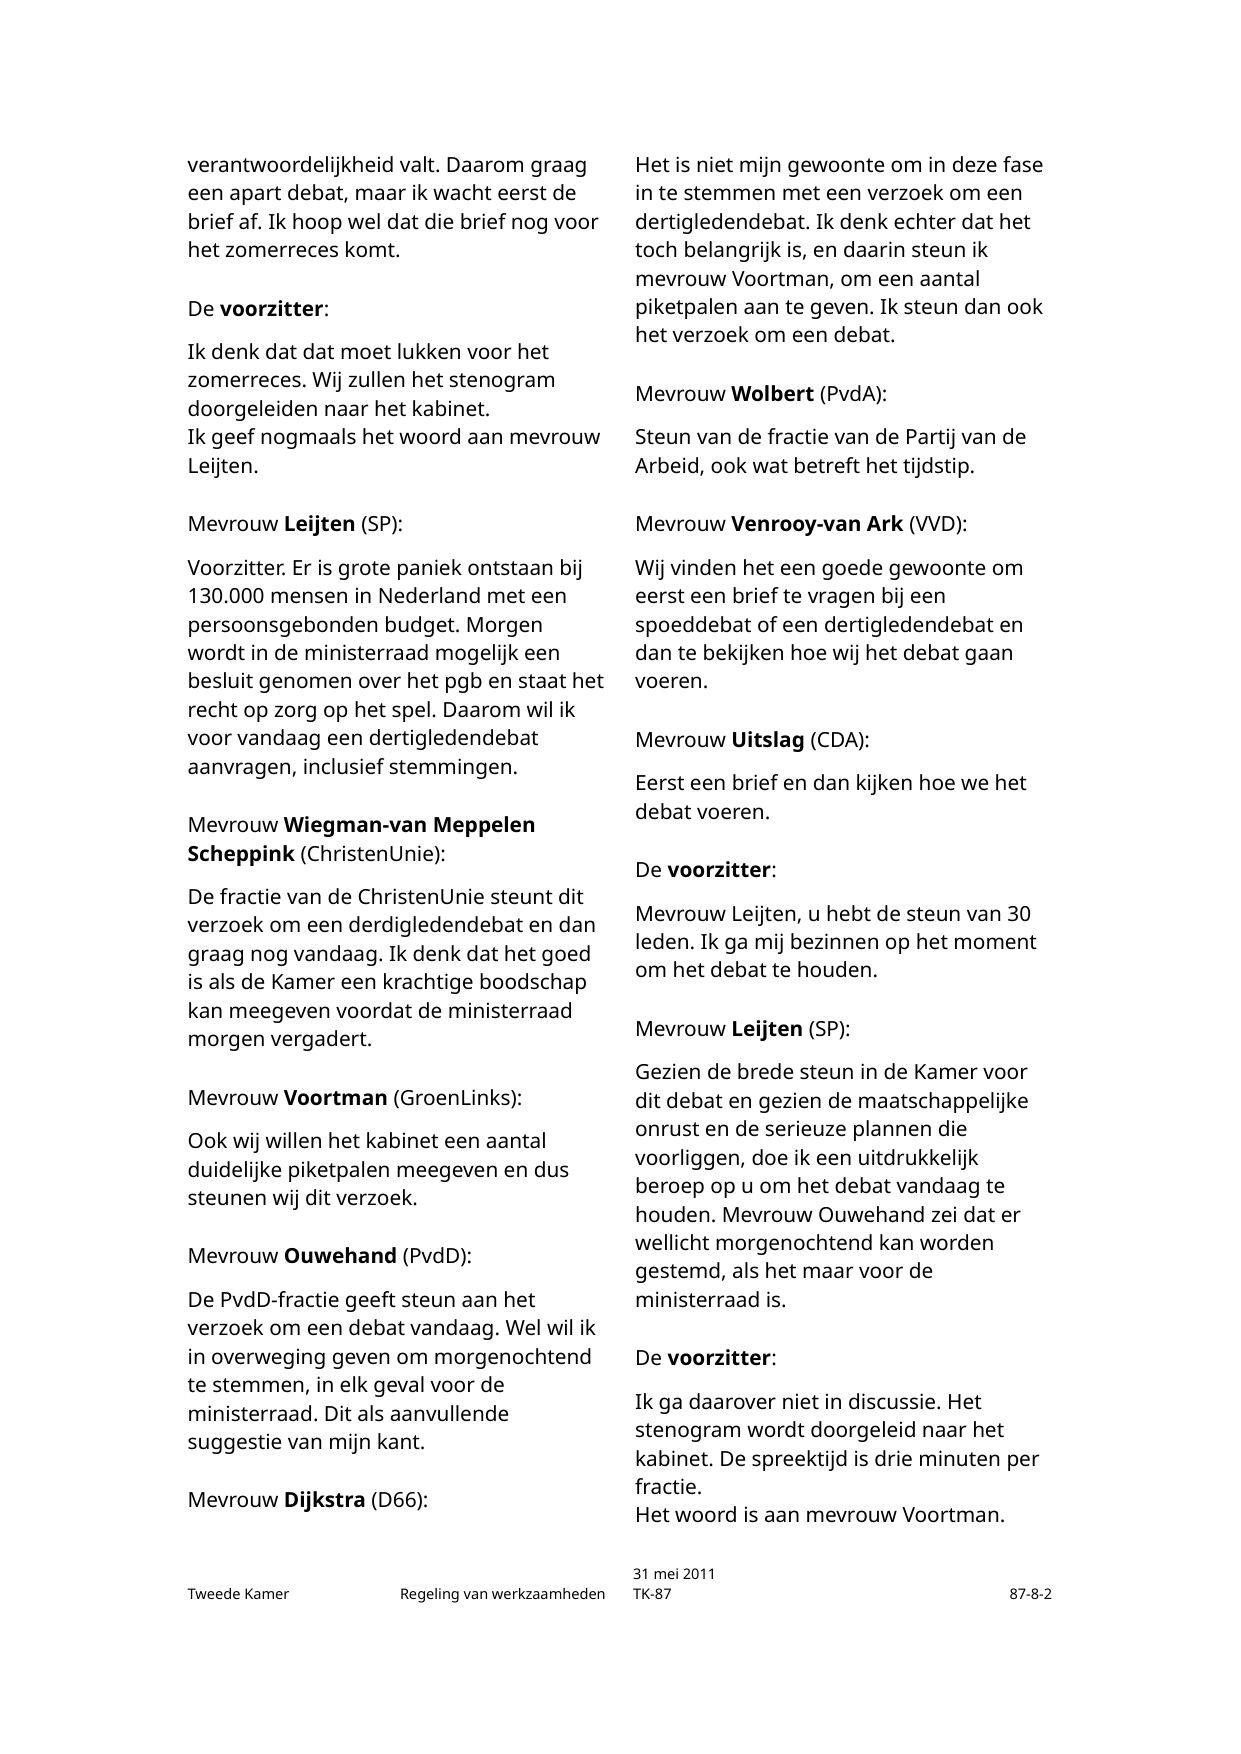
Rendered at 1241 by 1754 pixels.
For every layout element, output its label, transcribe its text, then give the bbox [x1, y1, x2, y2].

text Ik geef nogmaals het woord aan mevrouw Leijten. [187, 422, 605, 479]
text Wij vinden het een goede gewoonte om eerst een brief te vragen bij een spoeddebat of een dertigledendebat en dan te bekijken hoe wij het debat gaan voeren. [635, 553, 1053, 695]
text De voorzitter: [635, 1343, 1053, 1372]
text Mevrouw Venrooy-van Ark (VVD): [635, 509, 1053, 538]
text Mevrouw Ouwehand (PvdD): [187, 1242, 605, 1270]
text Eerst een brief en dan kijken hoe we het debat voeren. [635, 768, 1053, 825]
text Ik denk dat dat moet lukken voor het zomerreces. Wij zullen het stenogram doorgeleiden naar het kabinet. [187, 337, 605, 422]
text Het is niet mijn gewoonte om in deze fase in te stemmen met een verzoek om een dertigledendebat. Ik denk echter dat het toch belangrijk is, en daarin steun ik mevrouw Voortman, om een aantal piketpalen aan te geven. Ik steun dan ook het verzoek om een debat. [635, 150, 1053, 349]
text Het woord is aan mevrouw Voortman. [635, 1501, 1053, 1529]
text Gezien de brede steun in de Kamer voor dit debat en gezien de maatschappelijke onrust en de serieuze plannen die voorliggen, doe ik een uitdrukkelijk beroep op u om het debat vandaag te houden. Mevrouw Ouwehand zei dat er wellicht morgenochtend kan worden gestemd, als het maar voor de ministerraad is. [635, 1057, 1053, 1313]
text Mevrouw Wiegman-van Meppelen Scheppink (ChristenUnie): [187, 810, 605, 867]
text Mevrouw Leijten, u hebt de steun van 30 leden. Ik ga mij bezinnen op het moment om het debat te houden. [635, 899, 1053, 984]
text Ik ga daarover niet in discussie. Het stenogram wordt doorgeleid naar het kabinet. De spreektijd is drie minuten per fractie. [635, 1387, 1053, 1501]
text Mevrouw Leijten (SP): [187, 509, 605, 538]
text De fractie van de ChristenUnie steunt dit verzoek om een derdigledendebat en dan graag nog vandaag. Ik denk dat het goed is als de Kamer een krachtige boodschap kan meegeven voordat de ministerraad morgen vergadert. [187, 882, 605, 1053]
text De voorzitter: [187, 294, 605, 322]
text Mevrouw Voortman (GroenLinks): [187, 1083, 605, 1111]
text Mevrouw Dijkstra (D66): [187, 1486, 605, 1514]
text De PvdD-fractie geeft steun aan het verzoek om een debat vandaag. Wel wil ik in overweging geven om morgenochtend te stemmen, in elk geval voor de ministerraad. Dit als aanvullende suggestie van mijn kant. [187, 1285, 605, 1456]
text Voorzitter. Er is grote paniek ontstaan bij 130.000 mensen in Nederland met een persoonsgebonden budget. Morgen wordt in de ministerraad mogelijk een besluit genomen over het pgb en staat het recht op zorg op het spel. Daarom wil ik voor vandaag een dertigledendebat aanvragen, inclusief stemmingen. [187, 553, 605, 780]
text De voorzitter: [635, 855, 1053, 884]
text Ook wij willen het kabinet een aantal duidelijke piketpalen meegeven en dus steunen wij dit verzoek. [187, 1126, 605, 1212]
text Steun van de fractie van de Partij van de Arbeid, ook wat betreft het tijdstip. [635, 422, 1053, 479]
text Mevrouw Leijten (SP): [635, 1014, 1053, 1042]
text Mevrouw Uitslag (CDA): [635, 725, 1053, 753]
text verantwoordelijkheid valt. Daarom graag een apart debat, maar ik wacht eerst de brief af. Ik hoop wel dat die brief nog voor het zomerreces komt. [187, 150, 605, 264]
text Mevrouw Wolbert (PvdA): [635, 379, 1053, 407]
